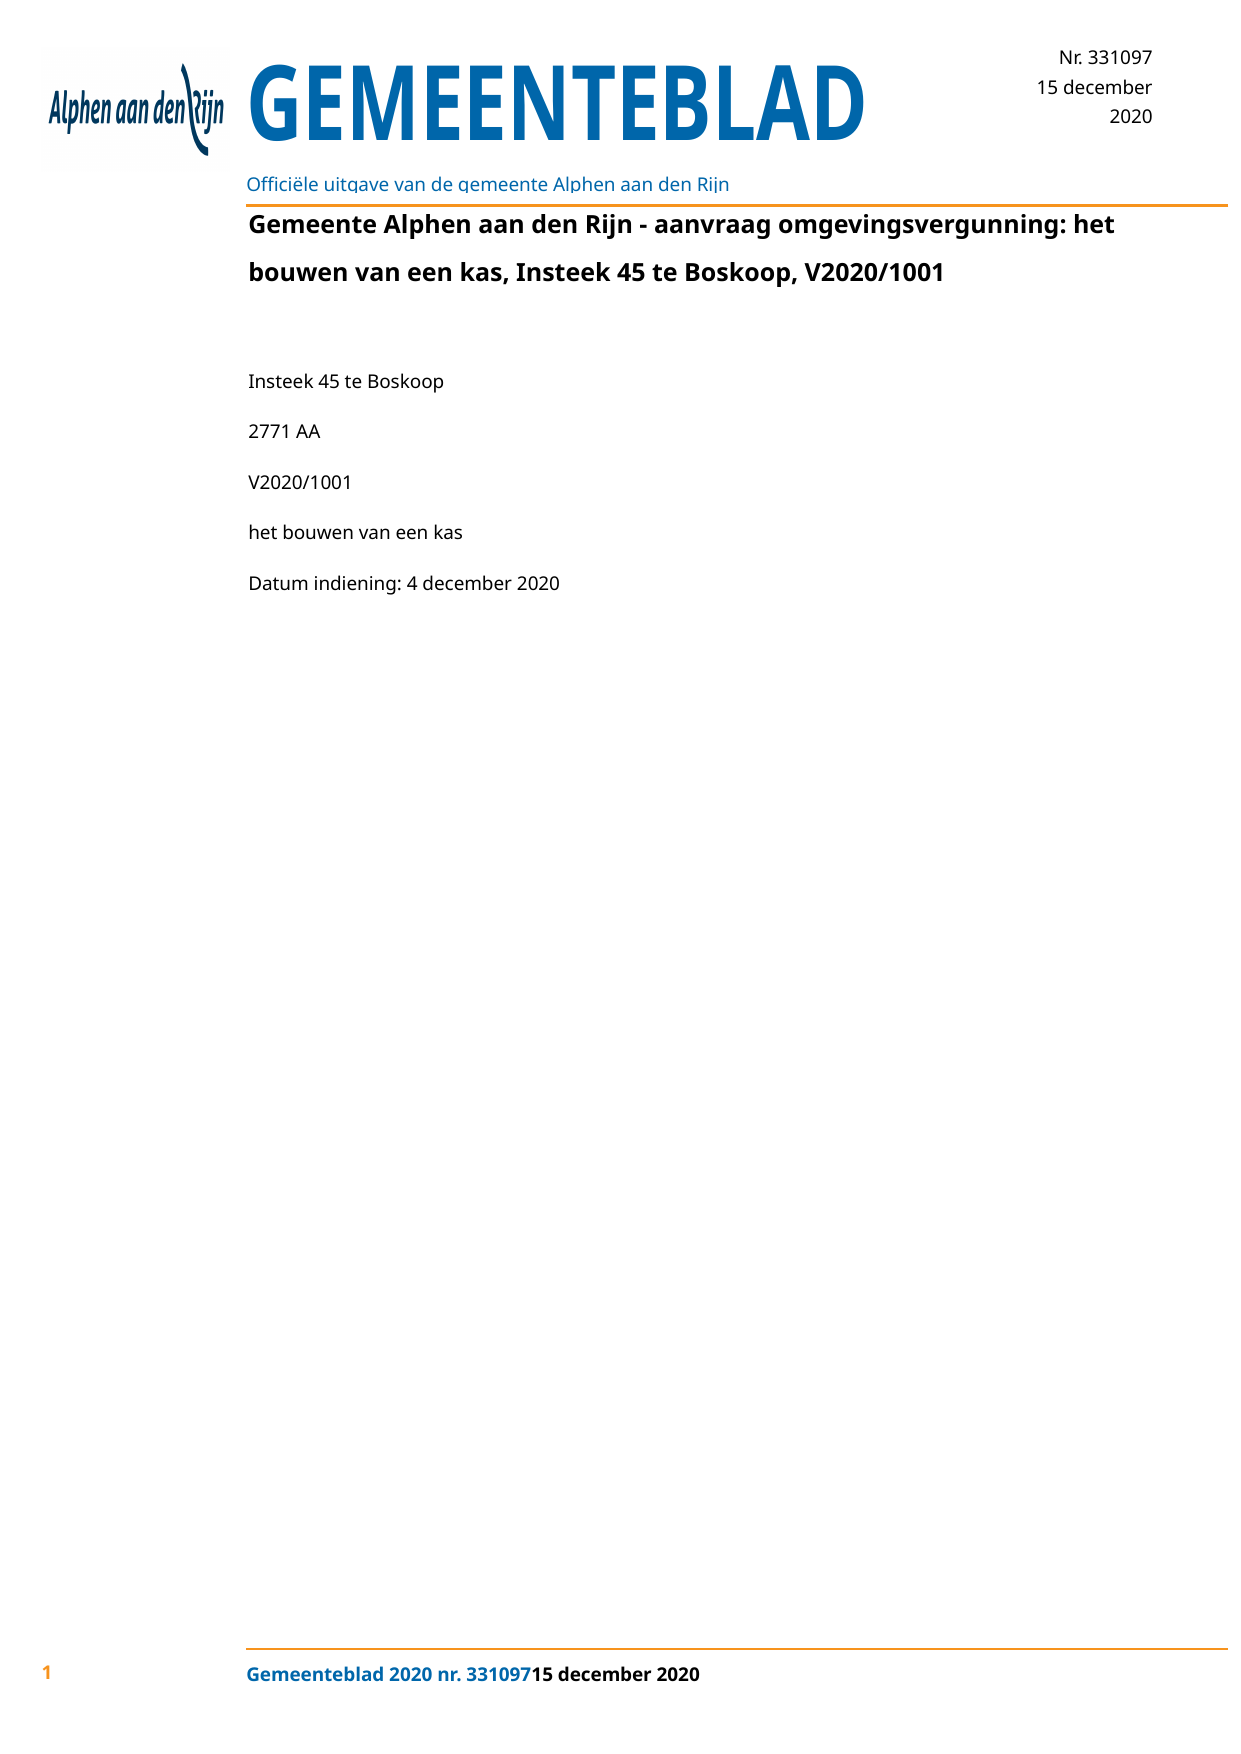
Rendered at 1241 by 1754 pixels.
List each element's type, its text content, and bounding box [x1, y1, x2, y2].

text Datum indiening: 4 december 2020 [248, 570, 1152, 596]
text Gemeente Alphen aan den Rijn - aanvraag omgevingsvergunning: het bouwen van een kas, Insteek 45 te Boskoop, V2020/1001 [248, 207, 1152, 288]
text 2771 AA [248, 419, 1152, 444]
picture [41, 47, 231, 172]
text het bouwen van een kas [248, 519, 1152, 545]
text V2020/1001 [248, 469, 1152, 495]
text Insteek 45 te Boskoop [248, 368, 1152, 394]
